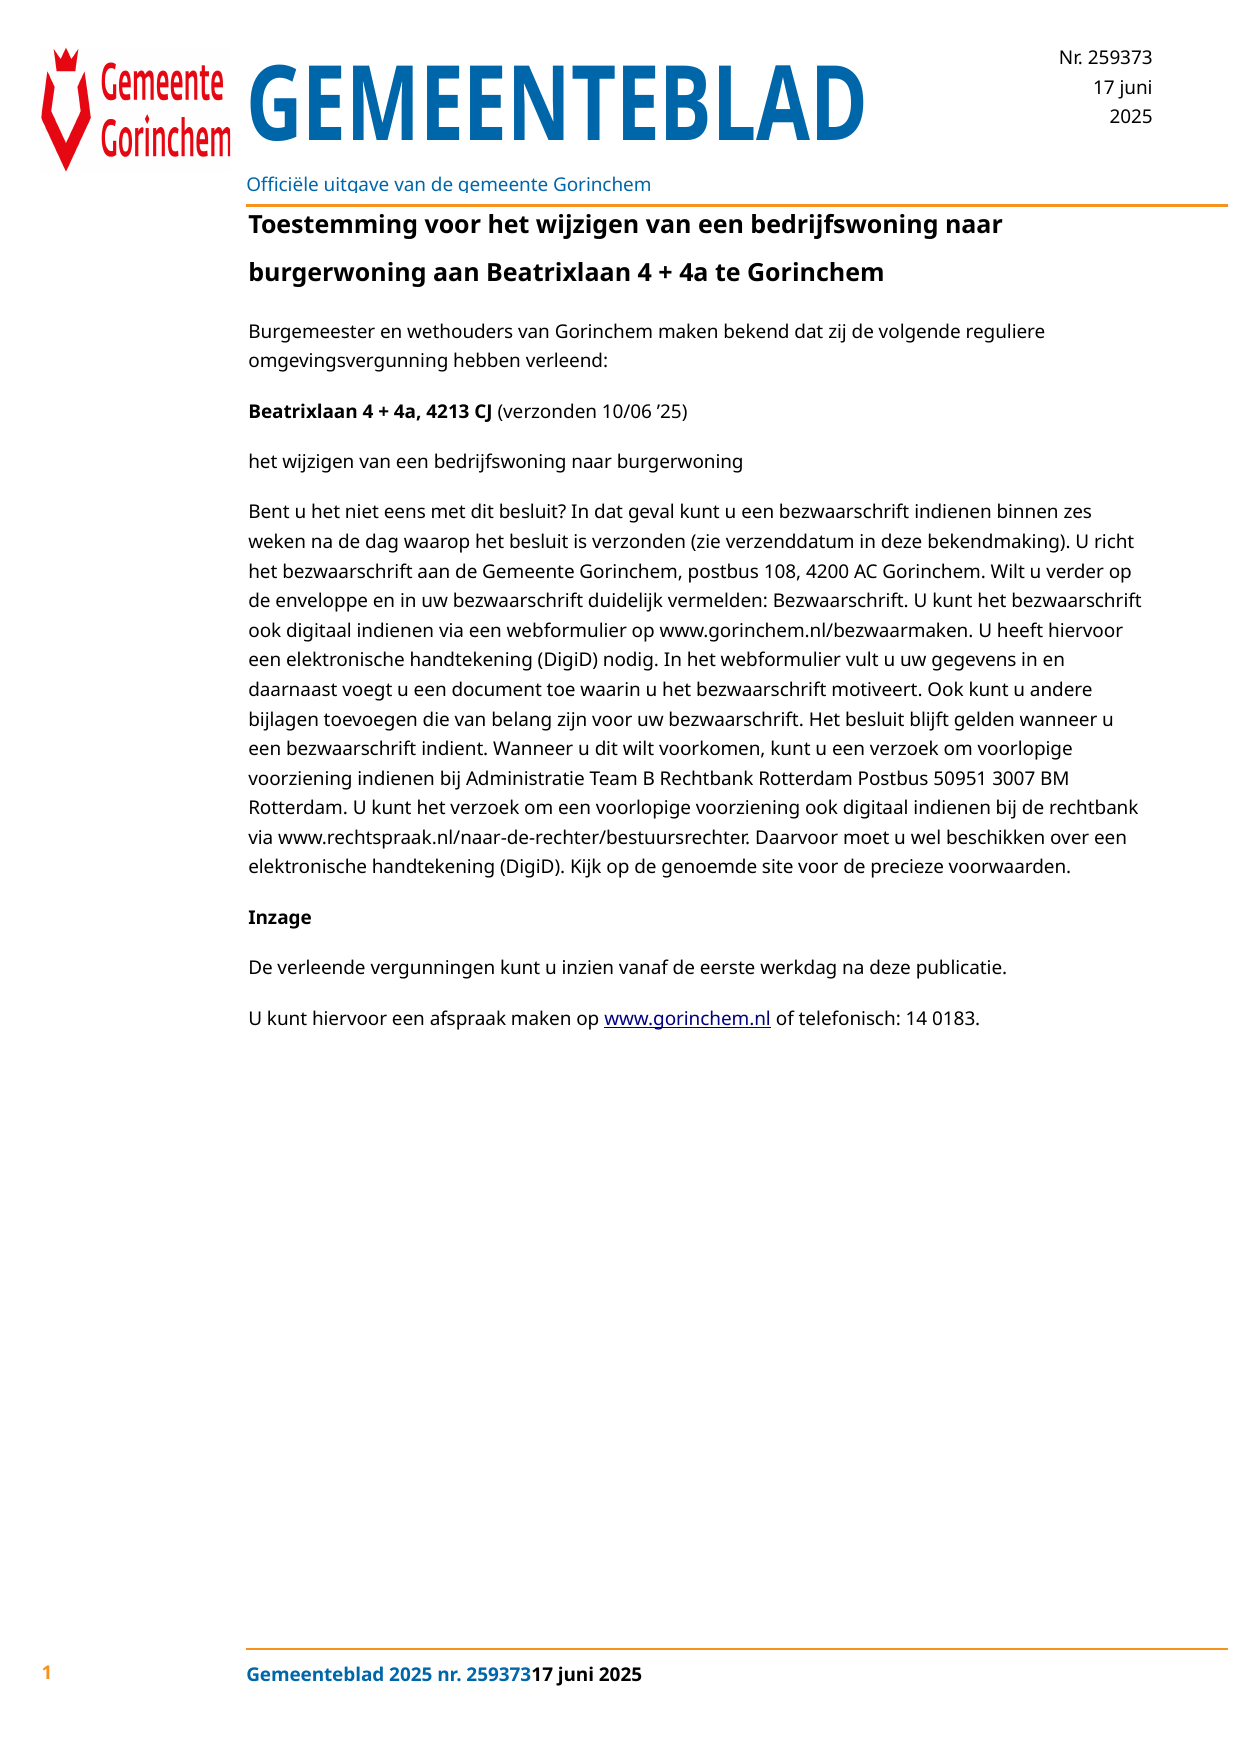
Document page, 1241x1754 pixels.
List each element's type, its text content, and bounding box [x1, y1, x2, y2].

picture [41, 47, 231, 172]
text Inzage [248, 904, 1152, 930]
text Toestemming voor het wijzigen van een bedrijfswoning naar burgerwoning aan Beatrixlaan 4 + 4a te Gorinchem [248, 207, 1152, 288]
text De verleende vergunningen kunt u inzien vanaf de eerste werkdag na deze publicatie. [248, 954, 1152, 980]
text U kunt hiervoor een afspraak maken op www.gorinchem.nl of telefonisch: 14 0183. [248, 1005, 1152, 1031]
text Beatrixlaan 4 + 4a, 4213 CJ (verzonden 10/06 ’25) [248, 398, 1152, 424]
text Burgemeester en wethouders van Gorinchem maken bekend dat zij de volgende reguliere omgevingsvergunning hebben verleend: [248, 318, 1152, 373]
text het wijzigen van een bedrijfswoning naar burgerwoning [248, 448, 1152, 474]
text Bent u het niet eens met dit besluit? In dat geval kunt u een bezwaarschrift indienen binnen zes weken na de dag waarop het besluit is verzonden (zie verzenddatum in deze bekendmaking). U richt het bezwaarschrift aan de Gemeente Gorinchem, postbus 108, 4200 AC Gorinchem. Wilt u verder op de enveloppe en in uw bezwaarschrift duidelijk vermelden: Bezwaarschrift. U kunt het bezwaarschrift ook digitaal indienen via een webformulier op www.gorinchem.nl/bezwaarmaken. U heeft hiervoor een elektronische handtekening (DigiD) nodig. In het webformulier vult u uw gegevens in en daarnaast voegt u een document toe waarin u het bezwaarschrift motiveert. Ook kunt u andere bijlagen toevoegen die van belang zijn voor uw bezwaarschrift. Het besluit blijft gelden wanneer u een bezwaarschrift indient. Wanneer u dit wilt voorkomen, kunt u een verzoek om voorlopige voorziening indienen bij Administratie Team B Rechtbank Rotterdam Postbus 50951 3007 BM Rotterdam. U kunt het verzoek om een voorlopige voorziening ook digitaal indienen bij de rechtbank via www.rechtspraak.nl/naar-de-rechter/bestuursrechter. Daarvoor moet u wel beschikken over een elektronische handtekening (DigiD). Kijk op de genoemde site voor de precieze voorwaarden. [248, 499, 1152, 879]
